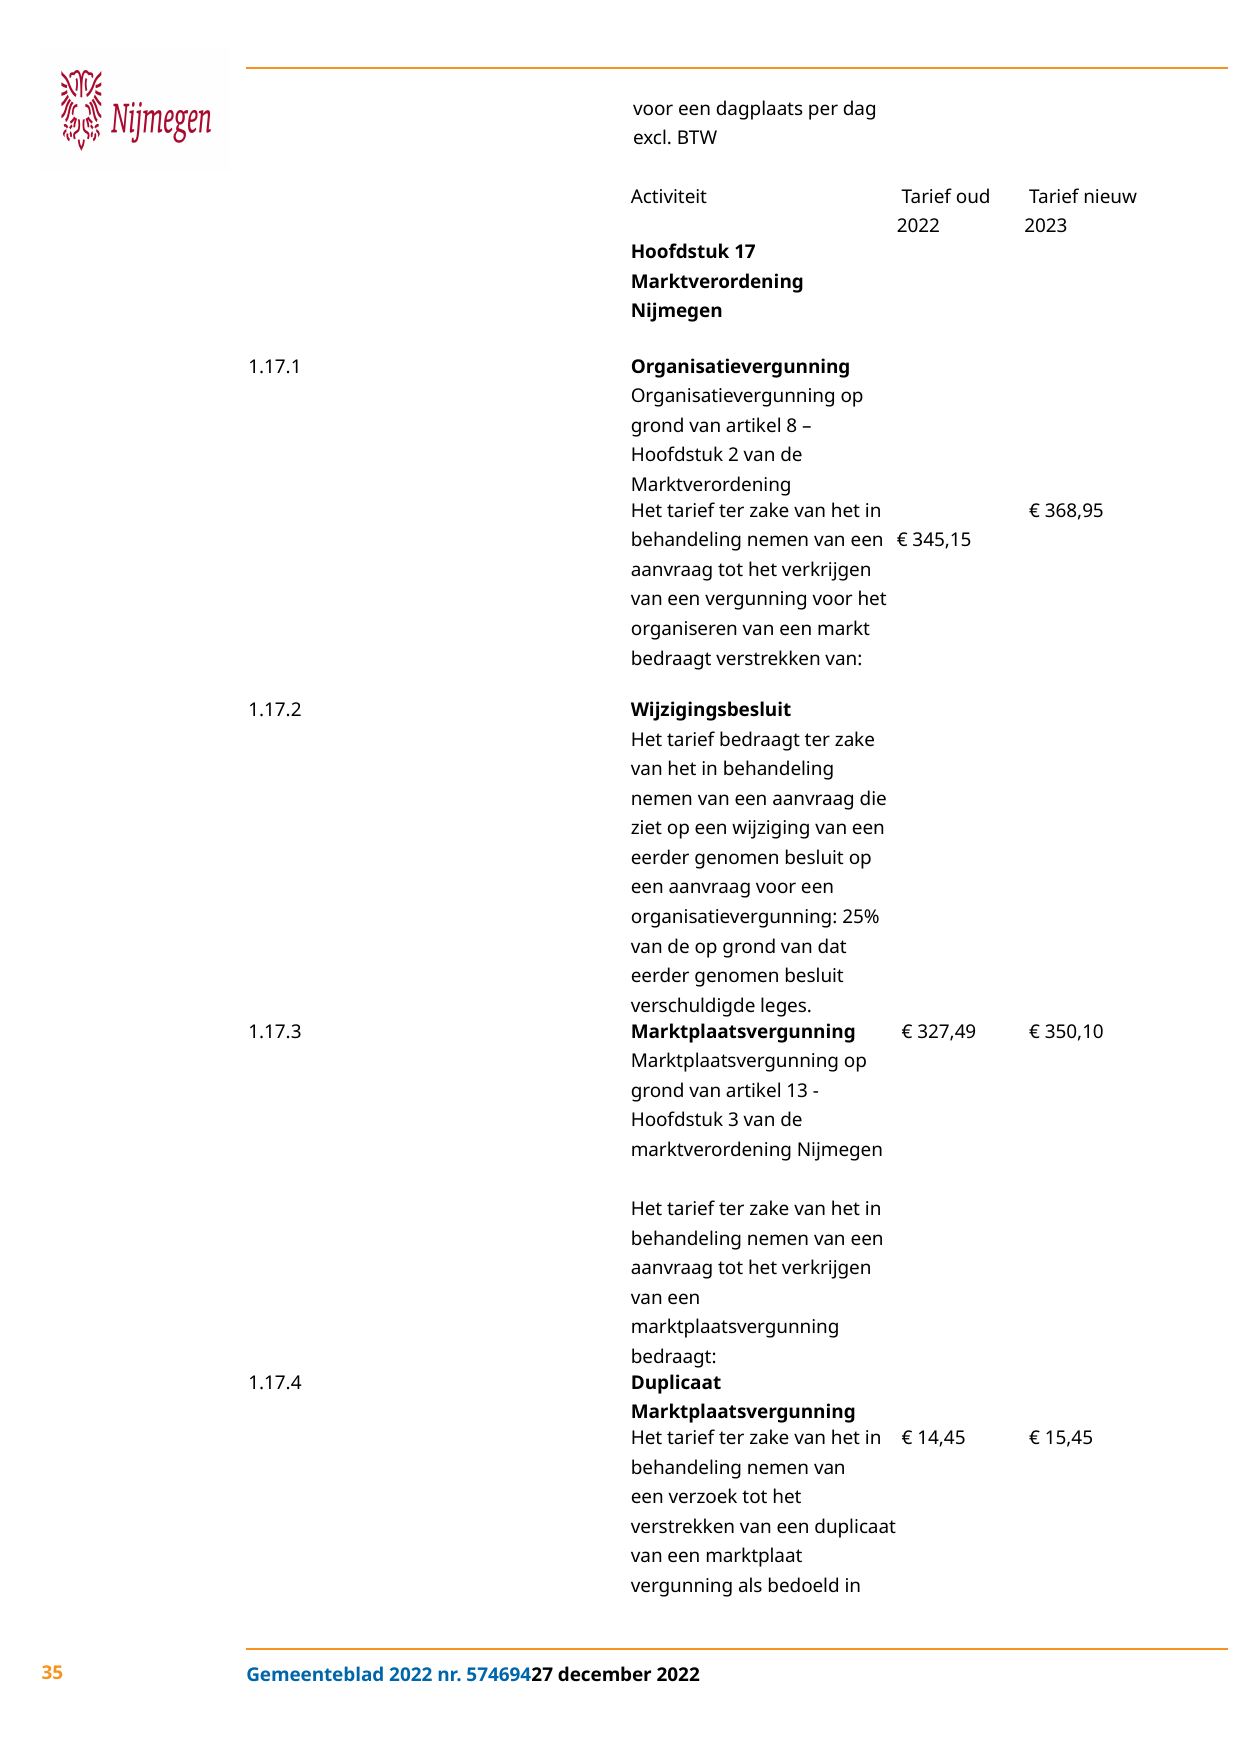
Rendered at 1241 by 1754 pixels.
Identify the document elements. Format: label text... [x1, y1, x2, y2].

table_cell [376, 238, 503, 353]
table_header [248, 183, 376, 238]
table_cell Het tarief ter zake van het in behandeling nemen van een aanvraag tot het verkrijgen van een vergunning voor het organiseren van een markt bedraagt verstrekken van: [631, 497, 897, 671]
table_cell Het tarief ter zake van het in behandeling nemen van een verzoek tot het verstrekken van een duplicaat van een marktplaat vergunning als bedoeld in [631, 1424, 897, 1598]
table_cell [1024, 696, 1152, 1018]
table_cell [376, 696, 503, 1018]
table_cell € 327,49 [897, 1018, 1024, 1369]
table_cell [248, 95, 376, 150]
table_cell Wijzigingsbesluit Het tarief bedraagt ter zake van het in behandeling nemen van een aanvraag die ziet op een wijziging van een eerder genomen besluit op een aanvraag voor een organisatievergunning: 25% van de op grond van dat eerder genomen besluit verschuldigde leges. [631, 696, 897, 1018]
table_cell Hoofdstuk 17 Marktverordening Nijmegen [631, 238, 897, 353]
table_cell [897, 238, 1024, 353]
table_cell [376, 353, 503, 497]
table_cell [248, 1424, 376, 1598]
table_cell [897, 1369, 1024, 1424]
table_cell 1.17.1 [248, 353, 376, 497]
picture [41, 47, 231, 172]
table_cell € 14,45 [897, 1424, 1024, 1598]
table_cell [503, 1018, 631, 1369]
table_header Tarief nieuw 2023 [1024, 183, 1152, 238]
table_cell [503, 238, 631, 353]
table_cell [897, 696, 1024, 1018]
table_cell [248, 497, 376, 671]
table_cell [376, 1018, 503, 1369]
table_cell [503, 696, 631, 1018]
table_cell [248, 238, 376, 353]
table_cell € 350,10 [1024, 1018, 1152, 1369]
table_cell € 368,95 [1024, 497, 1152, 671]
table_cell [503, 353, 631, 497]
table_cell [503, 1424, 631, 1598]
table_cell [1024, 353, 1152, 497]
table_cell [376, 1424, 503, 1598]
table_cell [248, 671, 376, 696]
table_cell [503, 1369, 631, 1424]
table_cell [376, 95, 504, 150]
table_cell [897, 353, 1024, 497]
table_cell Organisatievergunning Organisatievergunning op grond van artikel 8 –Hoofdstuk 2 van de Marktverordening [631, 353, 897, 497]
table_cell [895, 95, 1023, 150]
table_cell 1.17.3 [248, 1018, 376, 1369]
table_cell Duplicaat Marktplaatsvergunning [631, 1369, 897, 1424]
table_cell € 345,15 [897, 497, 1024, 671]
table_cell [376, 1369, 503, 1424]
table_cell [503, 497, 631, 671]
table_cell [503, 671, 631, 696]
table_cell [505, 95, 633, 150]
table_cell [1024, 1369, 1152, 1424]
table_cell voor een dagplaats per dag excl. BTW [633, 95, 895, 150]
table_header Tarief oud 2022 [897, 183, 1024, 238]
table_cell Marktplaatsvergunning Marktplaatsvergunning op grond van artikel 13 - Hoofdstuk 3 van de marktverordening Nijmegen Het tarief ter zake van het in behandeling nemen van een aanvraag tot het verkrijgen van een marktplaatsvergunning bedraagt: [631, 1018, 897, 1369]
table_header Activiteit [631, 183, 897, 238]
table_cell 1.17.4 [248, 1369, 376, 1424]
table_cell [1024, 671, 1152, 696]
table_cell [376, 497, 503, 671]
table_cell € 15,45 [1024, 1424, 1152, 1598]
table_cell [376, 671, 503, 696]
table_header [376, 183, 503, 238]
table_cell [1023, 95, 1152, 150]
table_cell [1024, 238, 1152, 353]
table_cell [631, 671, 897, 696]
table_cell [897, 671, 1024, 696]
table_header [503, 183, 631, 238]
table_cell 1.17.2 [248, 696, 376, 1018]
